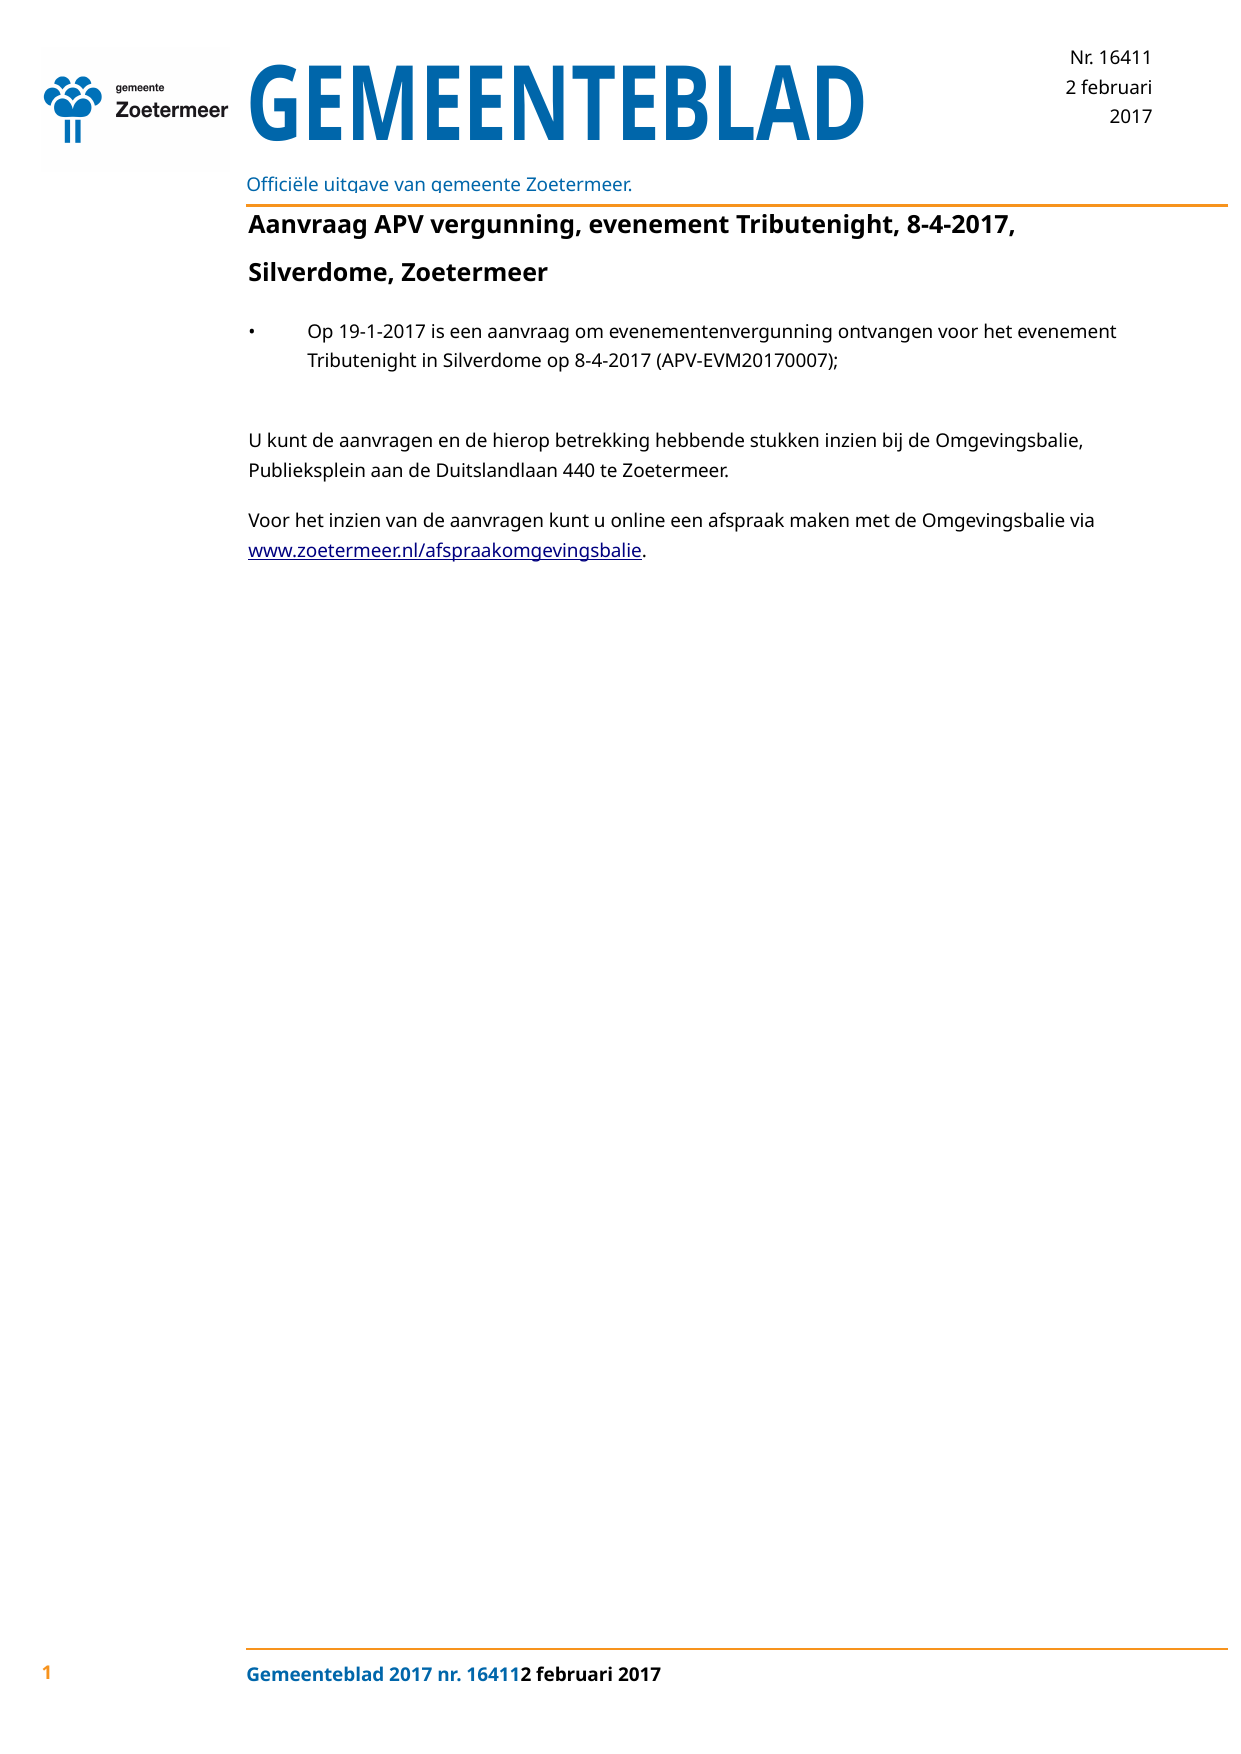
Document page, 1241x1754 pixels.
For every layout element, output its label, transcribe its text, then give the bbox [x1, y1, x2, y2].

text Voor het inzien van de aanvragen kunt u online een afspraak maken met de Omgevingsbalie via www.zoetermeer.nl/afspraakomgevingsbalie. [248, 507, 1152, 563]
text Aanvraag APV vergunning, evenement Tributenight, 8-4-2017, Silverdome, Zoetermeer [248, 207, 1152, 288]
picture [41, 47, 231, 172]
text U kunt de aanvragen en de hierop betrekking hebbende stukken inzien bij de Omgevingsbalie, Publieksplein aan de Duitslandlaan 440 te Zoetermeer. [248, 427, 1152, 483]
list Op 19-1-2017 is een aanvraag om evenementenvergunning ontvangen voor het evenement Tributenight in Silverdome op 8-4-2017 (APV-EVM20170007); [248, 318, 1152, 373]
